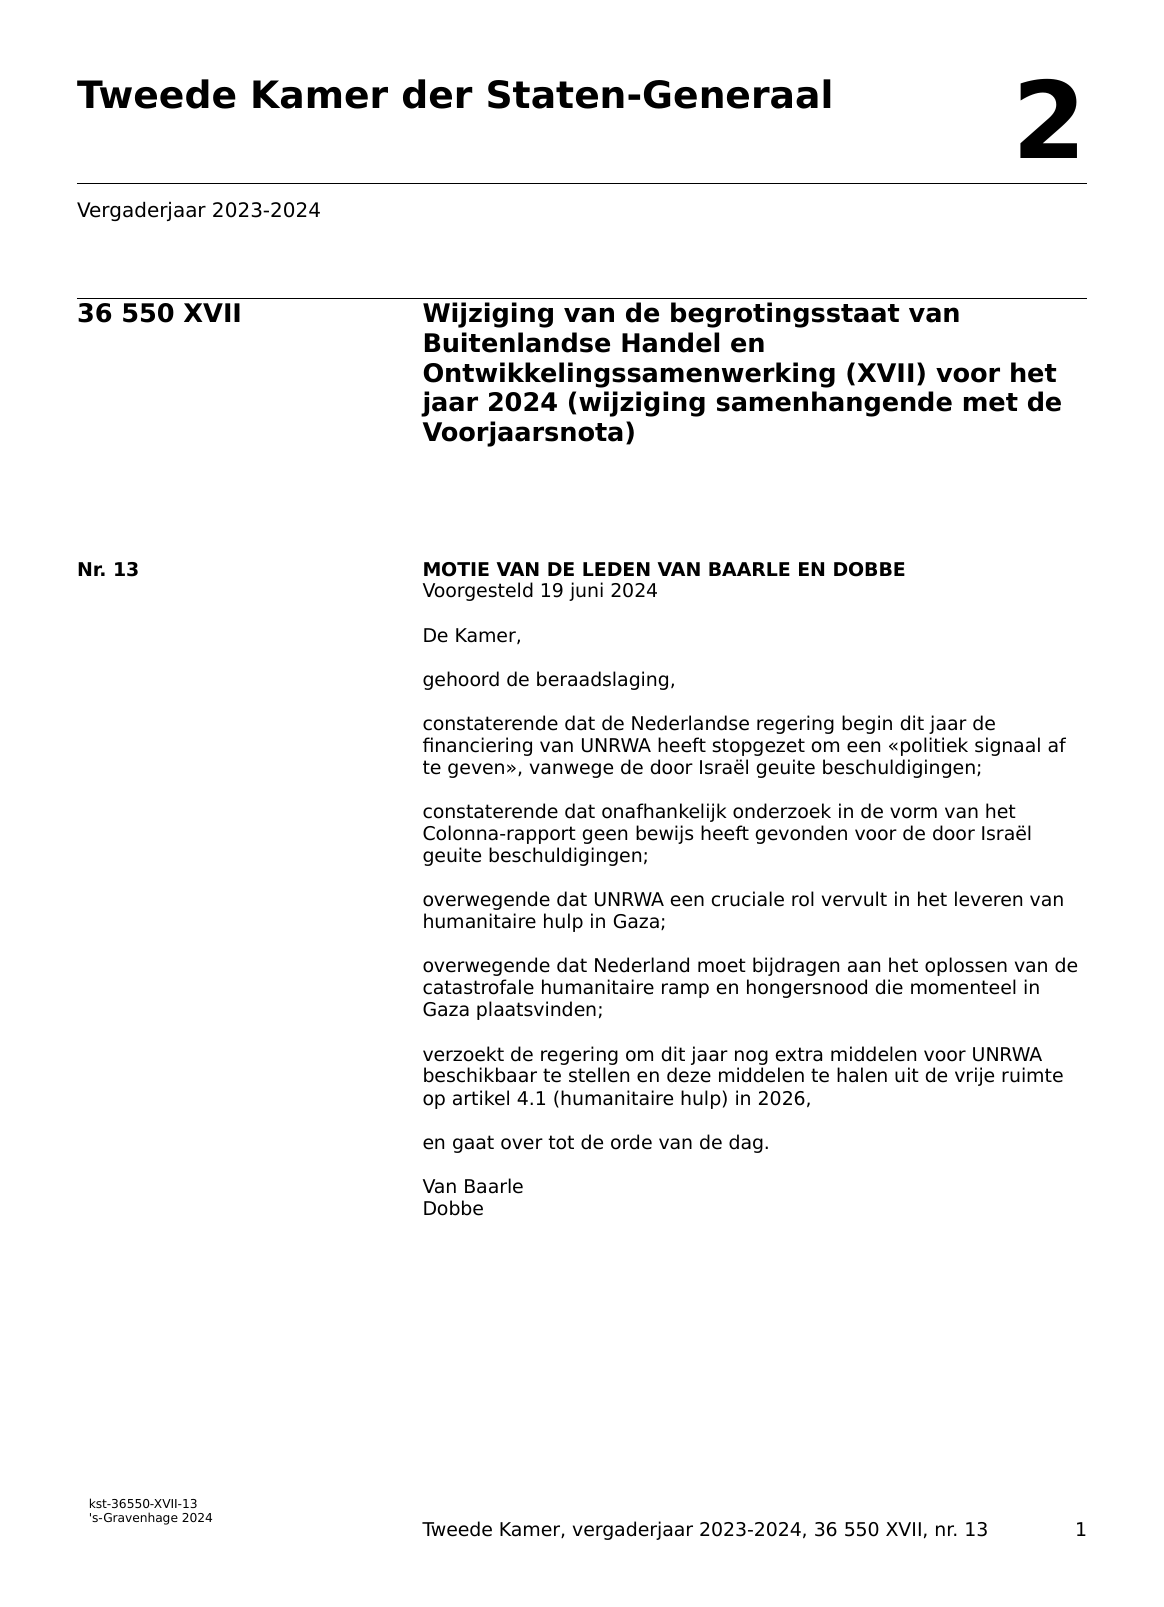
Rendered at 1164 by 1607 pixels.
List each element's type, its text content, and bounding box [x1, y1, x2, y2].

subtitle 36 550 XVII Wijziging van de begrotingsstaat van Buitenlandse Handel en Ontwikkelingssamenwerking (XVII) voor het jaar 2024 (wijziging samenhangende met de Voorjaarsnota) [77, 299, 1087, 447]
text De Kamer, [422, 624, 1087, 647]
text constaterende dat onafhankelijk onderzoek in de vorm van het Colonna-rapport geen bewijs heeft gevonden voor de door Israël geuite beschuldigingen; [422, 801, 1087, 867]
text 's-Gravenhage 2024 [88, 1511, 323, 1525]
text overwegende dat Nederland moet bijdragen aan het oplossen van de catastrofale humanitaire ramp en hongersnood die momenteel in Gaza plaatsvinden; [422, 955, 1087, 1021]
text kst-36550-XVII-13 [88, 1497, 323, 1511]
text Dobbe [422, 1198, 1087, 1220]
text verzoekt de regering om dit jaar nog extra middelen voor UNRWA beschikbaar te stellen en deze middelen te halen uit de vrije ruimte op artikel 4.1 (humanitaire hulp) in 2026, [422, 1043, 1087, 1109]
text constaterende dat de Nederlandse regering begin dit jaar de financiering van UNRWA heeft stopgezet om een «politiek signaal af te geven», vanwege de door Israël geuite beschuldigingen; [422, 713, 1087, 779]
text overwegende dat UNRWA een cruciale rol vervult in het leveren van humanitaire hulp in Gaza; [422, 889, 1087, 933]
table_cell Vergaderjaar 2023-2024 [77, 184, 1087, 298]
table_header 2 [886, 59, 1087, 183]
text Voorgesteld 19 juni 2024 [422, 580, 1087, 602]
text Van Baarle [422, 1176, 1087, 1198]
text en gaat over tot de orde van de dag. [422, 1132, 1087, 1153]
subtitle Nr. 13 MOTIE VAN DE LEDEN VAN BAARLE EN DOBBE [77, 558, 1087, 580]
table_header Tweede Kamer der Staten-Generaal [77, 59, 886, 183]
text gehoord de beraadslaging, [422, 669, 1087, 691]
